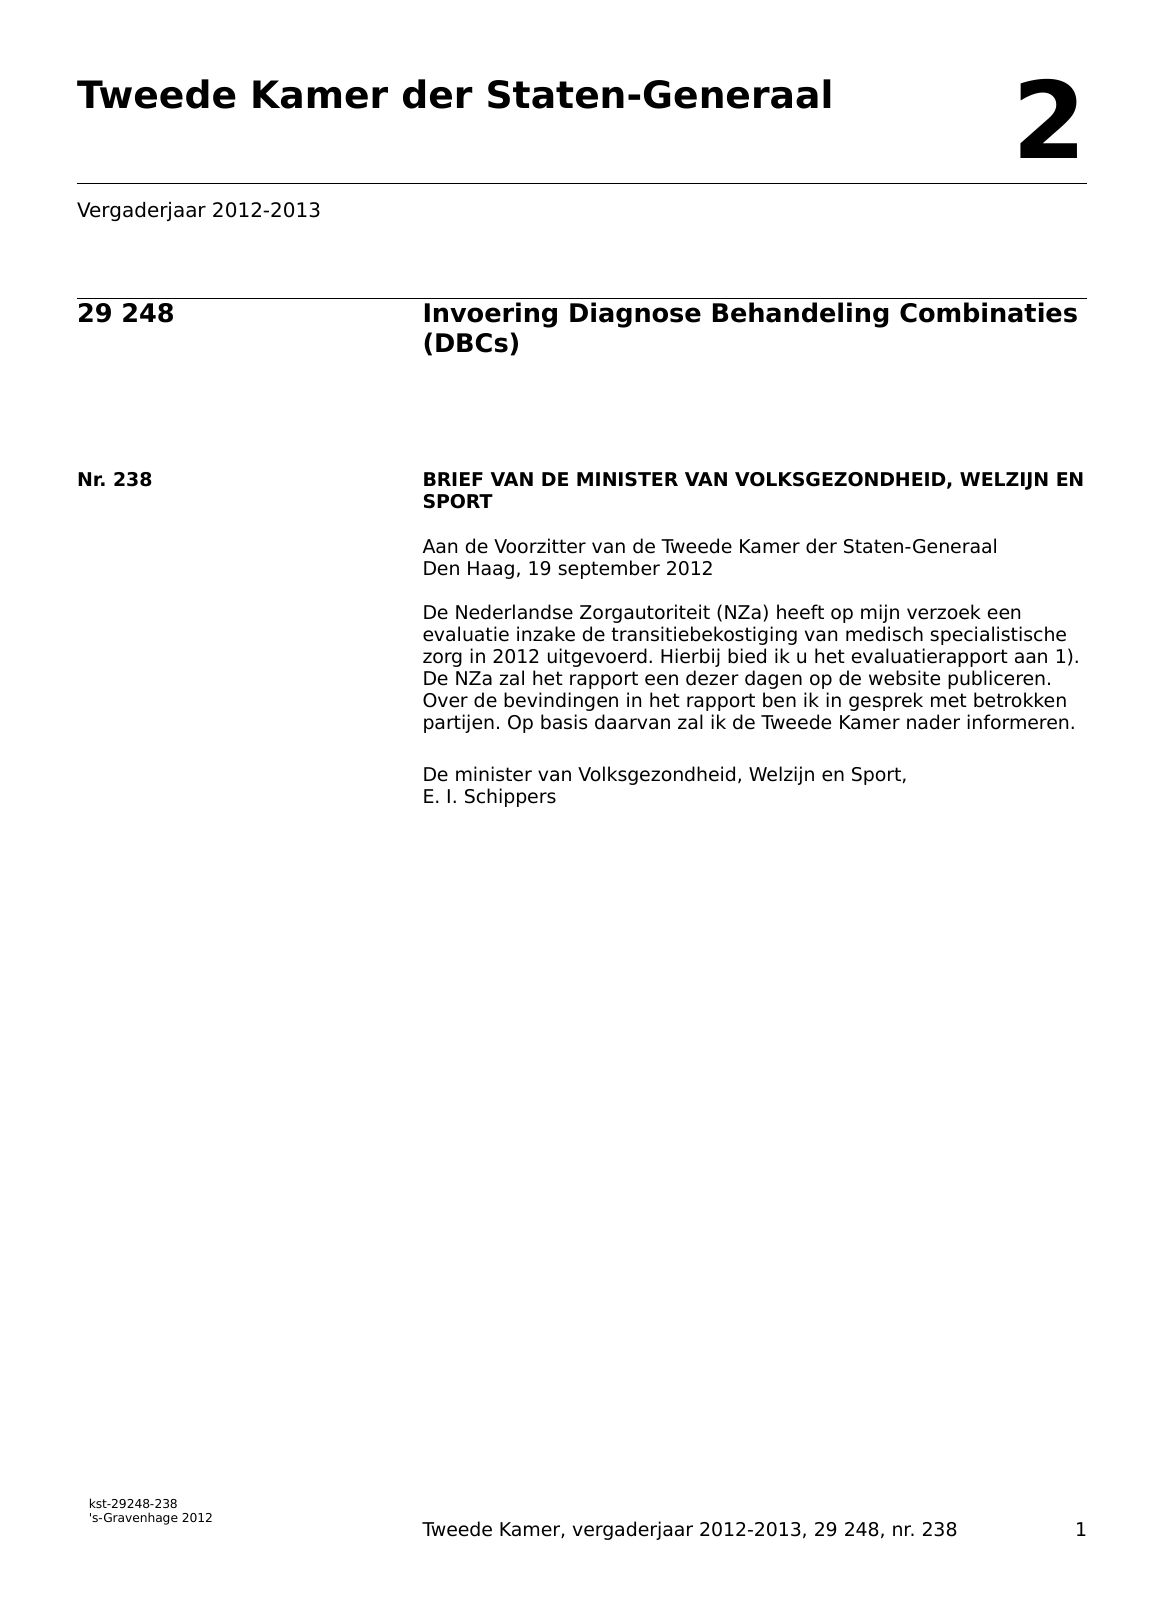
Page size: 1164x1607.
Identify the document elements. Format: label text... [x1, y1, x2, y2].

text Den Haag, 19 september 2012 [422, 557, 1087, 579]
text kst-29248-238 [88, 1497, 323, 1511]
text Aan de Voorzitter van de Tweede Kamer der Staten-Generaal [422, 536, 1087, 557]
subtitle Nr. 238 BRIEF VAN DE MINISTER VAN VOLKSGEZONDHEID, WELZIJN EN SPORT [77, 469, 1087, 513]
table_header Tweede Kamer der Staten-Generaal [77, 59, 886, 183]
text De Nederlandse Zorgautoriteit (NZa) heeft op mijn verzoek een evaluatie inzake de transitiebekostiging van medisch specialistische zorg in 2012 uitgevoerd. Hierbij bied ik u het evaluatierapport aan 1). De NZa zal het rapport een dezer dagen op de website publiceren. Over de bevindingen in het rapport ben ik in gesprek met betrokken partijen. Op basis daarvan zal ik de Tweede Kamer nader informeren. [422, 602, 1087, 733]
table_cell Vergaderjaar 2012-2013 [77, 184, 1087, 298]
text De minister van Volksgezondheid, Welzijn en Sport, E. I. Schippers [422, 763, 1087, 807]
subtitle 29 248 Invoering Diagnose Behandeling Combinaties (DBCs) [77, 299, 1087, 358]
table_header 2 [886, 59, 1087, 183]
text 's-Gravenhage 2012 [88, 1511, 323, 1525]
